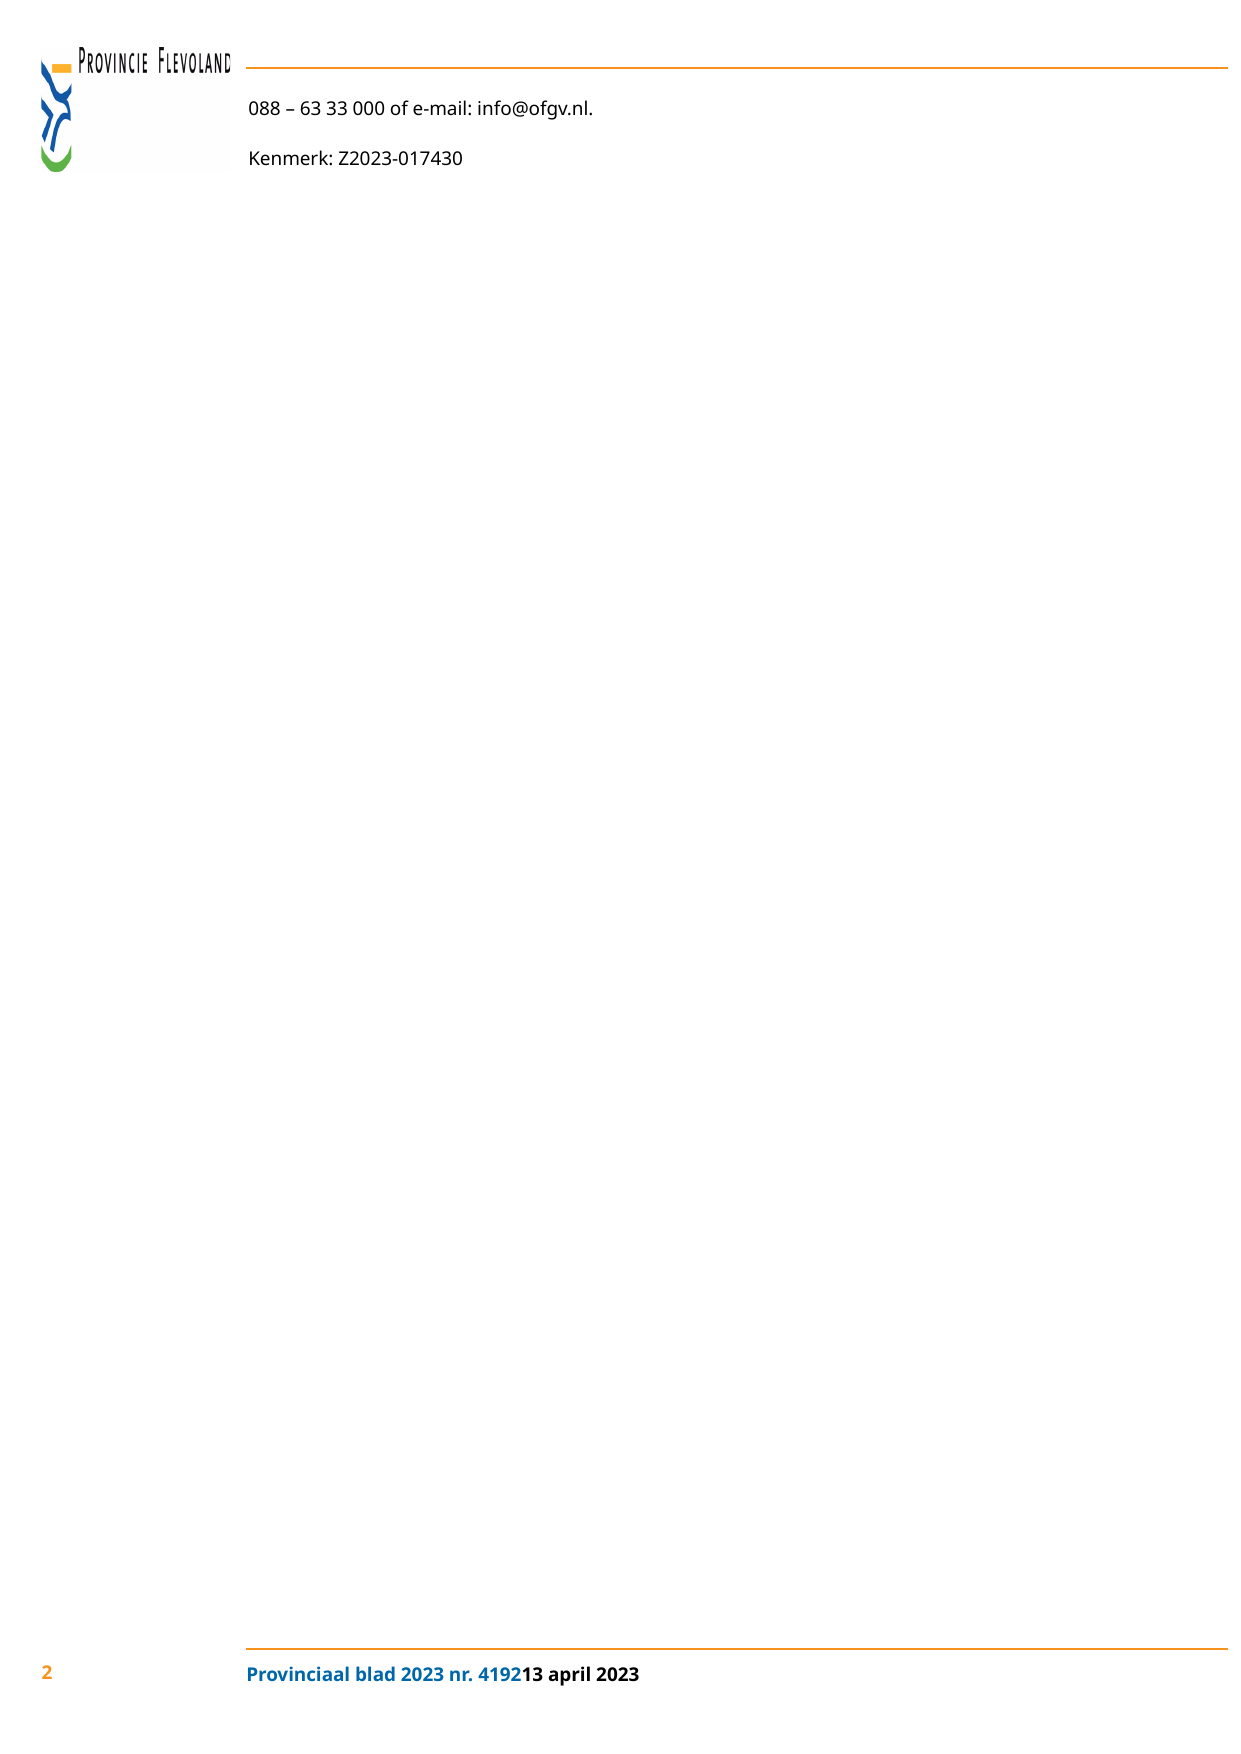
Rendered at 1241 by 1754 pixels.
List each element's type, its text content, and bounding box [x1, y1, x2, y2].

text Kenmerk: Z2023-017430 [248, 145, 1152, 171]
picture [41, 47, 231, 172]
text 088 – 63 33 000 of e-mail: info@ofgv.nl. [248, 95, 1152, 121]
